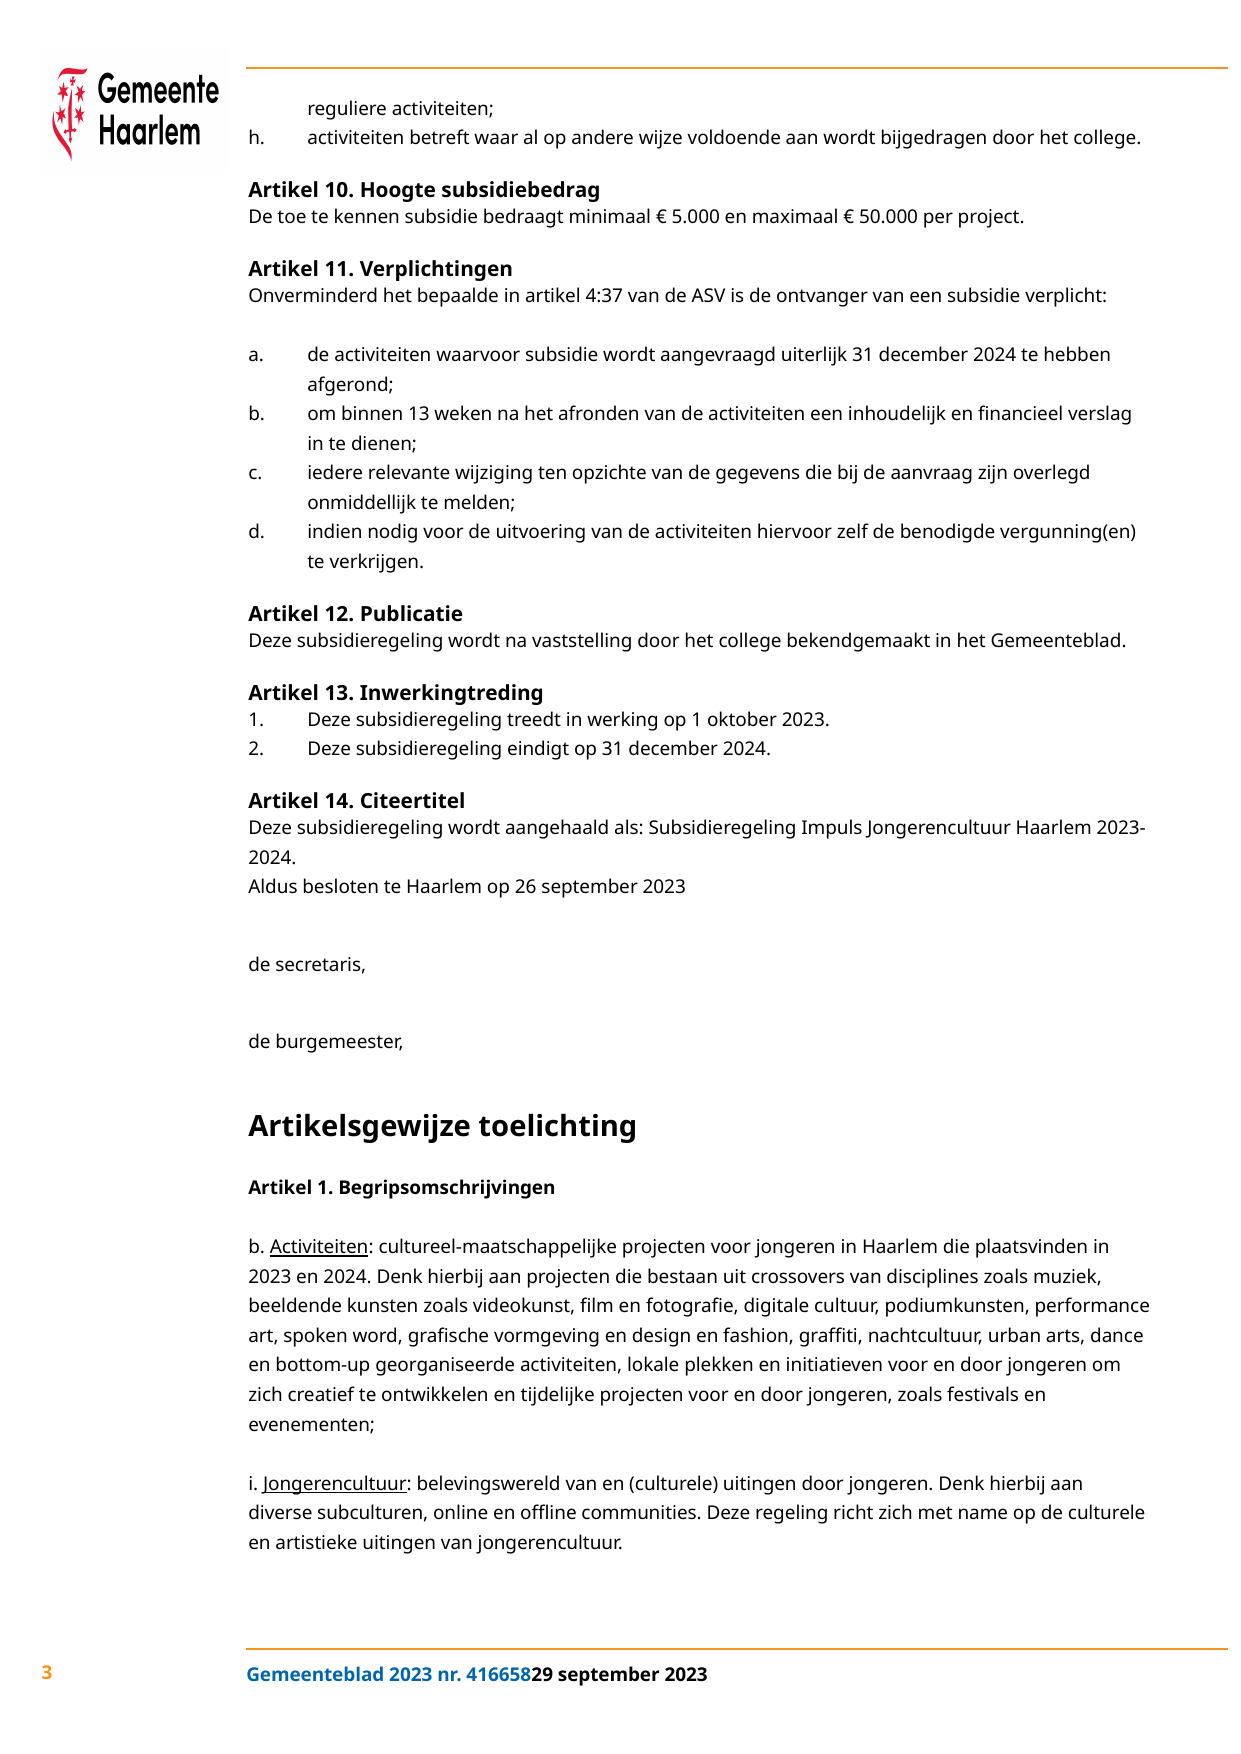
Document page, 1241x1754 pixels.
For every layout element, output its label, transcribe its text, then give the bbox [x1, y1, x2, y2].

text i. Jongerencultuur: belevingswereld van en (culturele) uitingen door jongeren. Denk hierbij aan diverse subculturen, online en offline communities. Deze regeling richt zich met name op de culturele en artistieke uitingen van jongerencultuur. [248, 1470, 1152, 1555]
list Deze subsidieregeling treedt in werking op 1 oktober 2023. [248, 706, 1152, 732]
list reguliere activiteiten; [248, 95, 1152, 121]
text Artikel 11. Verplichtingen [248, 254, 1152, 282]
list de activiteiten waarvoor subsidie wordt aangevraagd uiterlijk 31 december 2024 te hebben afgerond; [248, 341, 1152, 397]
text Artikel 13. Inwerkingtreding [248, 678, 1152, 706]
text b. Activiteiten: cultureel-maatschappelijke projecten voor jongeren in Haarlem die plaatsvinden in 2023 en 2024. Denk hierbij aan projecten die bestaan uit crossovers van disciplines zoals muziek, beeldende kunsten zoals videokunst, film en fotografie, digitale cultuur, podiumkunsten, performance art, spoken word, grafische vormgeving en design en fashion, graffiti, nachtcultuur, urban arts, dance en bottom-up georganiseerde activiteiten, lokale plekken en initiatieven voor en door jongeren om zich creatief te ontwikkelen en tijdelijke projecten voor en door jongeren, zoals festivals en evenementen; [248, 1233, 1152, 1436]
text Onverminderd het bepaalde in artikel 4:37 van de ASV is de ontvanger van een subsidie verplicht: [248, 282, 1152, 308]
text Aldus besloten te Haarlem op 26 september 2023 [248, 874, 1152, 899]
text Artikel 14. Citeertitel [248, 786, 1152, 814]
text de secretaris, [248, 951, 1152, 977]
text Artikel 1. Begripsomschrijvingen [248, 1174, 1152, 1200]
list indien nodig voor de uitvoering van de activiteiten hiervoor zelf de benodigde vergunning(en) te verkrijgen. [248, 519, 1152, 574]
text De toe te kennen subsidie bedraagt minimaal € 5.000 en maximaal € 50.000 per project. [248, 203, 1152, 229]
text de burgemeester, [248, 1028, 1152, 1054]
list om binnen 13 weken na het afronden van de activiteiten een inhoudelijk en financieel verslag in te dienen; [248, 400, 1152, 456]
text Artikel 10. Hoogte subsidiebedrag [248, 175, 1152, 203]
text Deze subsidieregeling wordt aangehaald als: Subsidieregeling Impuls Jongerencultuur Haarlem 2023-2024. [248, 814, 1152, 870]
text Artikel 12. Publicatie [248, 599, 1152, 627]
picture [41, 47, 231, 172]
list Deze subsidieregeling eindigt op 31 december 2024. [248, 736, 1152, 761]
text Deze subsidieregeling wordt na vaststelling door het college bekendgemaakt in het Gemeenteblad. [248, 627, 1152, 653]
list activiteiten betreft waar al op andere wijze voldoende aan wordt bijgedragen door het college. [248, 124, 1152, 150]
list iedere relevante wijziging ten opzichte van de gegevens die bij de aanvraag zijn overlegd onmiddellijk te melden; [248, 459, 1152, 515]
text Artikelsgewijze toelichting [248, 1105, 1152, 1145]
